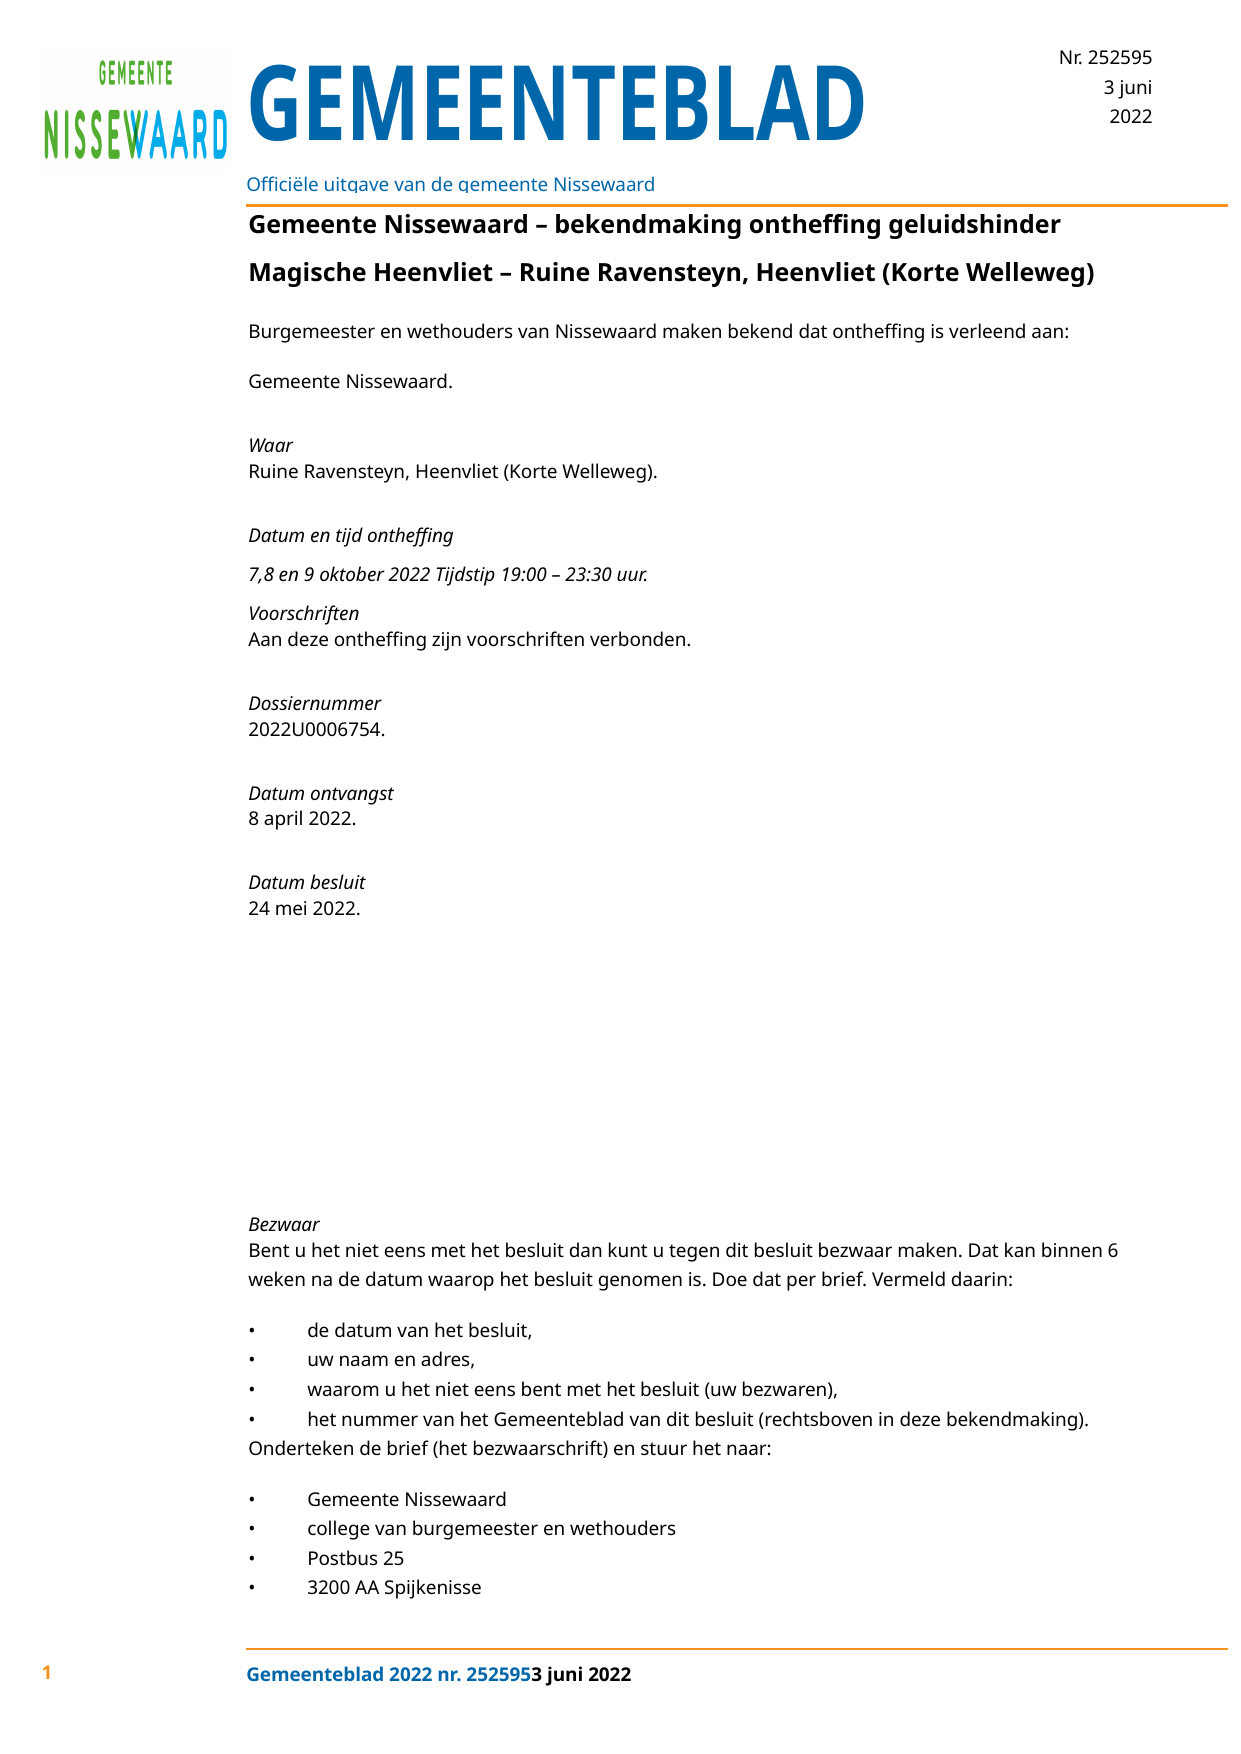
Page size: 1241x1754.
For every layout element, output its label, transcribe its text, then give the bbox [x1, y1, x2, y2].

text Bent u het niet eens met het besluit dan kunt u tegen dit besluit bezwaar maken. Dat kan binnen 6 weken na de datum waarop het besluit genomen is. Doe dat per brief. Vermeld daarin: [248, 1237, 1152, 1292]
text 7,8 en 9 oktober 2022 Tijdstip 19:00 – 23:30 uur. [248, 561, 1152, 587]
text Gemeente Nissewaard – bekendmaking ontheffing geluidshinder Magische Heenvliet – Ruine Ravensteyn, Heenvliet (Korte Welleweg) [248, 207, 1152, 288]
list de datum van het besluit, [248, 1317, 1152, 1343]
text Datum en tijd ontheffing [248, 522, 1152, 548]
list Gemeente Nissewaard [248, 1486, 1152, 1512]
text Waar [248, 432, 1152, 458]
text Voorschriften [248, 601, 1152, 626]
text Bezwaar [248, 1211, 1152, 1237]
text Onderteken de brief (het bezwaarschrift) en stuur het naar: [248, 1435, 1152, 1461]
text Ruine Ravensteyn, Heenvliet (Korte Welleweg). [248, 458, 1152, 484]
text Aan deze ontheffing zijn voorschriften verbonden. [248, 626, 1152, 652]
text Datum besluit [248, 869, 1152, 895]
text 24 mei 2022. [248, 895, 1152, 921]
text Dossiernummer [248, 690, 1152, 716]
list Postbus 25 [248, 1545, 1152, 1571]
text Burgemeester en wethouders van Nissewaard maken bekend dat ontheffing is verleend aan: [248, 318, 1152, 344]
list college van burgemeester en wethouders [248, 1515, 1152, 1541]
list 3200 AA Spijkenisse [248, 1574, 1152, 1600]
text 8 april 2022. [248, 806, 1152, 831]
text Gemeente Nissewaard. [248, 368, 1152, 394]
list uw naam en adres, [248, 1347, 1152, 1372]
text 2022U0006754. [248, 716, 1152, 742]
picture [41, 47, 231, 172]
text Datum ontvangst [248, 780, 1152, 806]
list waarom u het niet eens bent met het besluit (uw bezwaren), [248, 1376, 1152, 1402]
list het nummer van het Gemeenteblad van dit besluit (rechtsboven in deze bekendmaking). [248, 1406, 1152, 1432]
